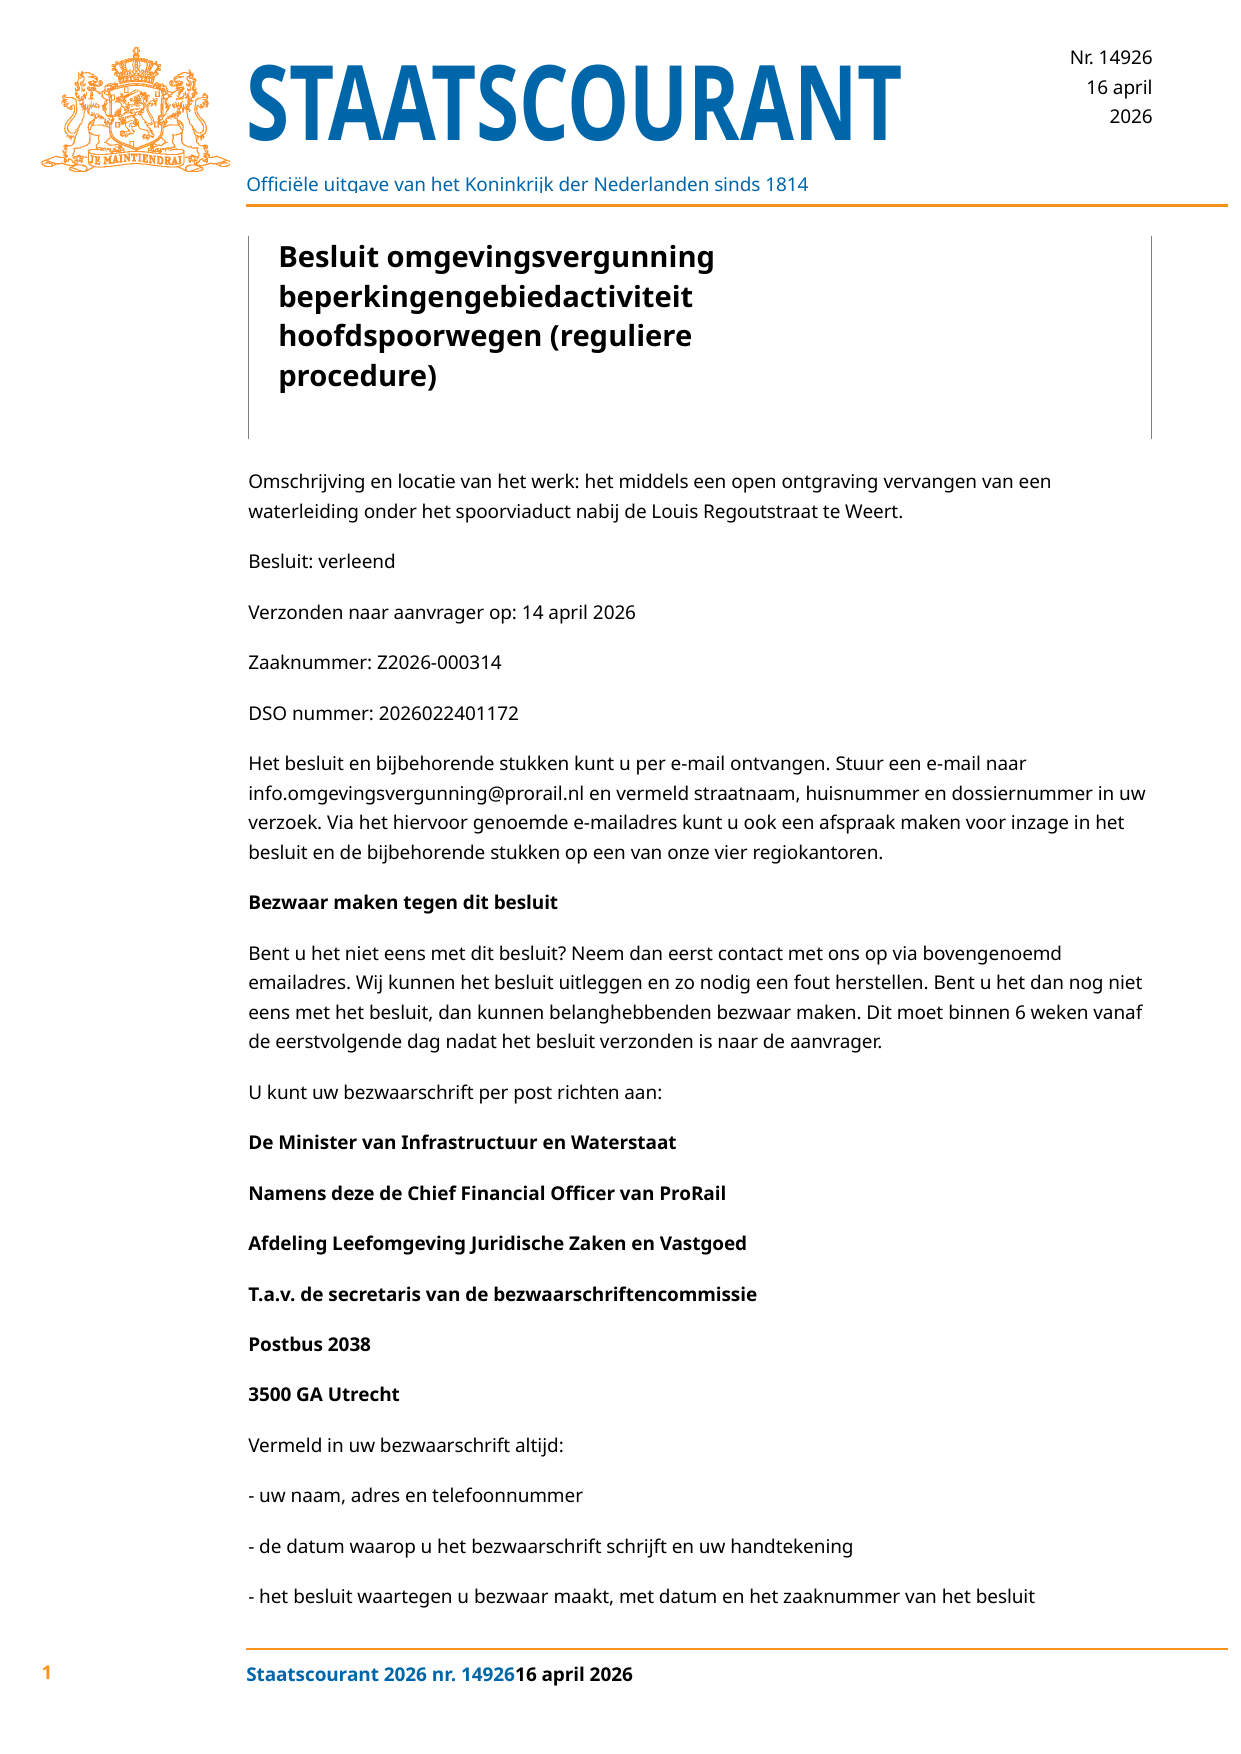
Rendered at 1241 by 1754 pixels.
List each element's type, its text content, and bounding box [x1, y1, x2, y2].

text Omschrijving en locatie van het werk: het middels een open ontgraving vervangen van een waterleiding onder het spoorviaduct nabij de Louis Regoutstraat te Weert. [248, 469, 1152, 524]
text T.a.v. de secretaris van de bezwaarschriftencommissie [248, 1281, 1152, 1306]
picture [41, 47, 231, 172]
text Postbus 2038 [248, 1331, 1152, 1357]
text DSO nummer: 2026022401172 [248, 700, 1152, 726]
text - uw naam, adres en telefoonnummer [248, 1482, 1152, 1508]
text Afdeling Leefomgeving Juridische Zaken en Vastgoed [248, 1230, 1152, 1256]
text Het besluit en bijbehorende stukken kunt u per e-mail ontvangen. Stuur een e-mail naar info.omgevingsvergunning@prorail.nl en vermeld straatnaam, huisnummer en dossiernummer in uw verzoek. Via het hiervoor genoemde e-mailadres kunt u ook een afspraak maken voor inzage in het besluit en de bijbehorende stukken op een van onze vier regiokantoren. [248, 750, 1152, 865]
table_header [850, 236, 912, 413]
table_header [1090, 236, 1151, 413]
picture [912, 236, 1090, 414]
text Besluit: verleend [248, 549, 1152, 574]
table_header Besluit omgevingsvergunning beperkingengebiedactiviteit hoofdspoorwegen (reguliere procedure) [249, 236, 850, 439]
text 3500 GA Utrecht [248, 1382, 1152, 1407]
table_header [850, 414, 1151, 439]
text Namens deze de Chief Financial Officer van ProRail [248, 1180, 1152, 1206]
text Bezwaar maken tegen dit besluit [248, 889, 1152, 915]
text - het besluit waartegen u bezwaar maakt, met datum en het zaaknummer van het besluit [248, 1583, 1152, 1609]
text - de datum waarop u het bezwaarschrift schrijft en uw handtekening [248, 1533, 1152, 1558]
text Verzonden naar aanvrager op: 14 april 2026 [248, 599, 1152, 625]
text U kunt uw bezwaarschrift per post richten aan: [248, 1079, 1152, 1105]
text Vermeld in uw bezwaarschrift altijd: [248, 1432, 1152, 1458]
text Zaaknummer: Z2026-000314 [248, 649, 1152, 675]
text De Minister van Infrastructuur en Waterstaat [248, 1129, 1152, 1155]
text Bent u het niet eens met dit besluit? Neem dan eerst contact met ons op via bovengenoemd emailadres. Wij kunnen het besluit uitleggen en zo nodig een fout herstellen. Bent u het dan nog niet eens met het besluit, dan kunnen belanghebbenden bezwaar maken. Dit moet binnen 6 weken vanaf de eerstvolgende dag nadat het besluit verzonden is naar de aanvrager. [248, 940, 1152, 1054]
